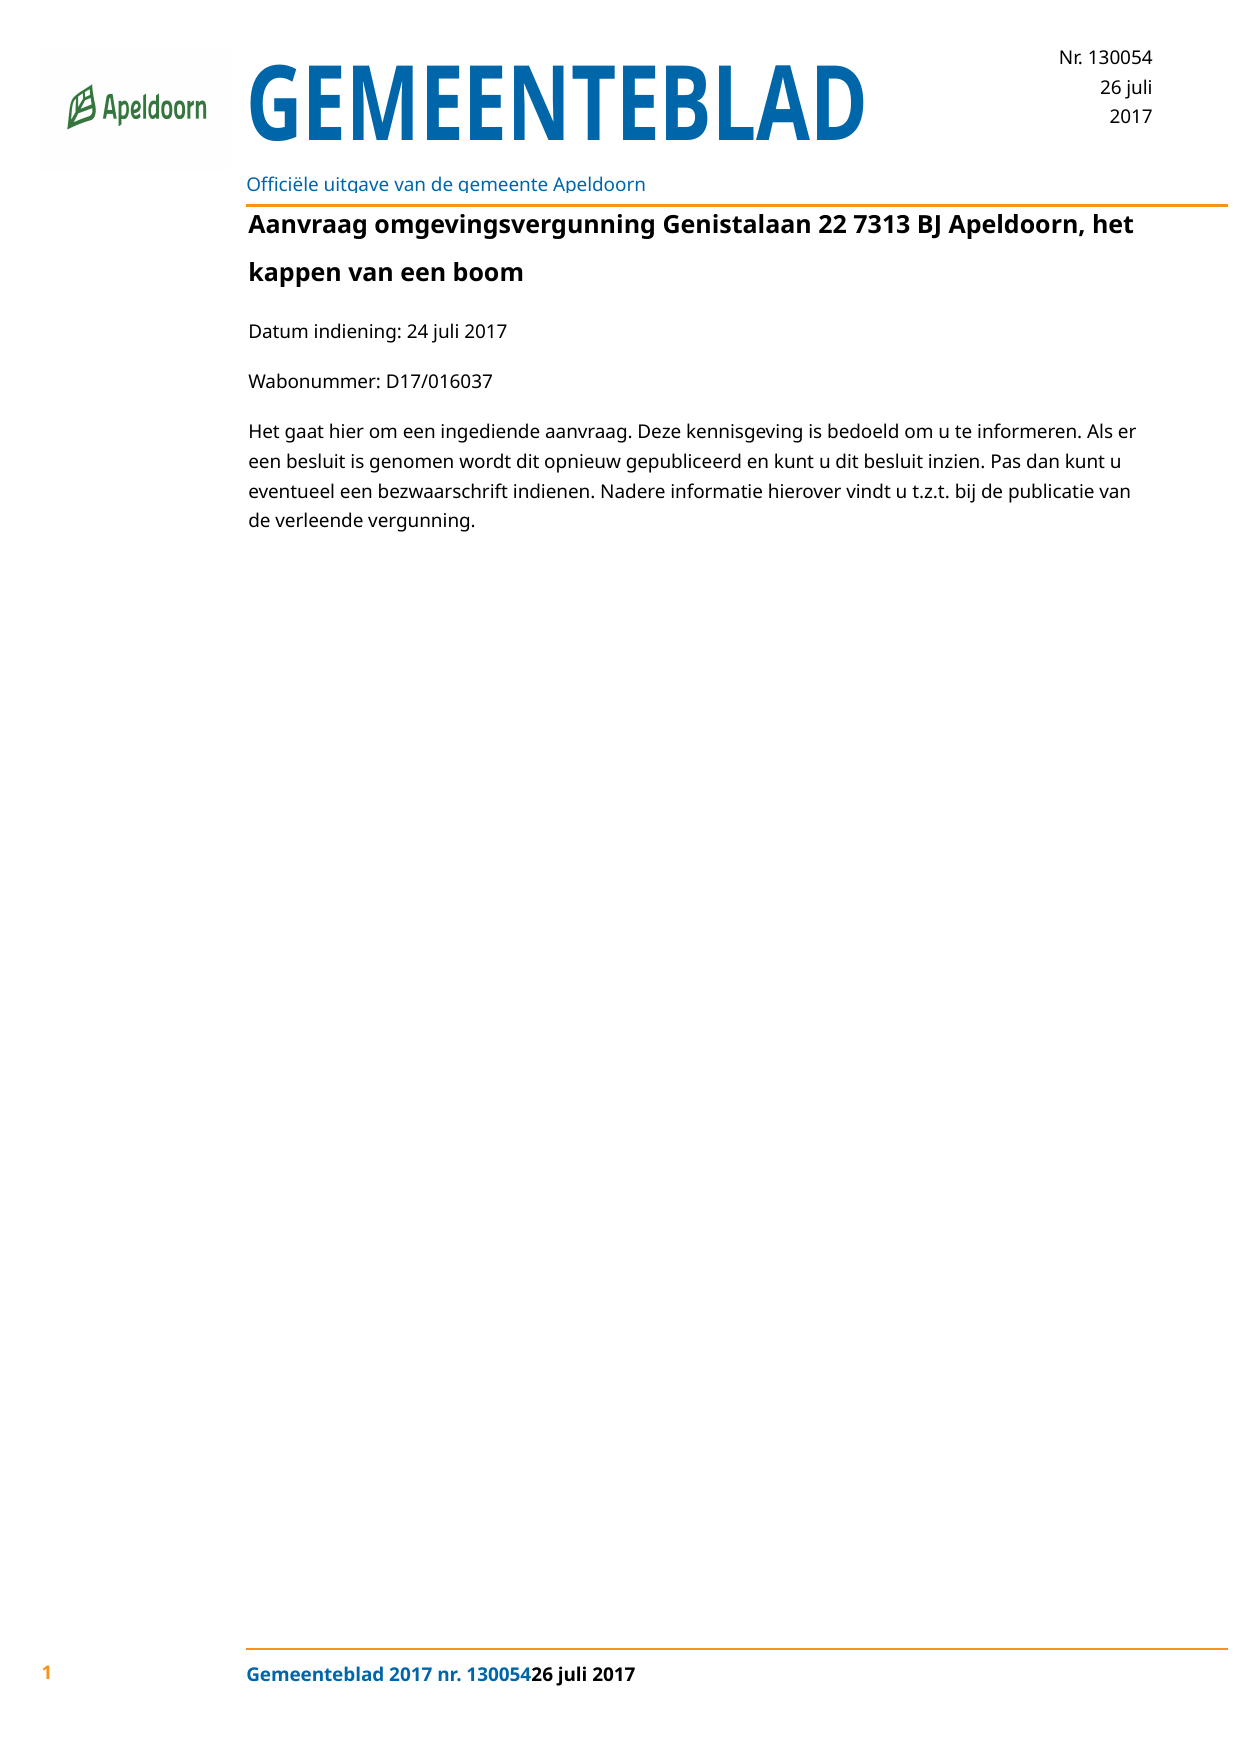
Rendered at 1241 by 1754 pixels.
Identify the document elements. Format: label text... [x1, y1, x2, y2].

text Wabonummer: D17/016037 [248, 368, 1152, 394]
text Het gaat hier om een ingediende aanvraag. Deze kennisgeving is bedoeld om u te informeren. Als er een besluit is genomen wordt dit opnieuw gepubliceerd en kunt u dit besluit inzien. Pas dan kunt u eventueel een bezwaarschrift indienen. Nadere informatie hierover vindt u t.z.t. bij de publicatie van de verleende vergunning. [248, 419, 1152, 533]
text Aanvraag omgevingsvergunning Genistalaan 22 7313 BJ Apeldoorn, het kappen van een boom [248, 207, 1152, 288]
picture [41, 47, 231, 172]
text Datum indiening: 24 juli 2017 [248, 318, 1152, 344]
